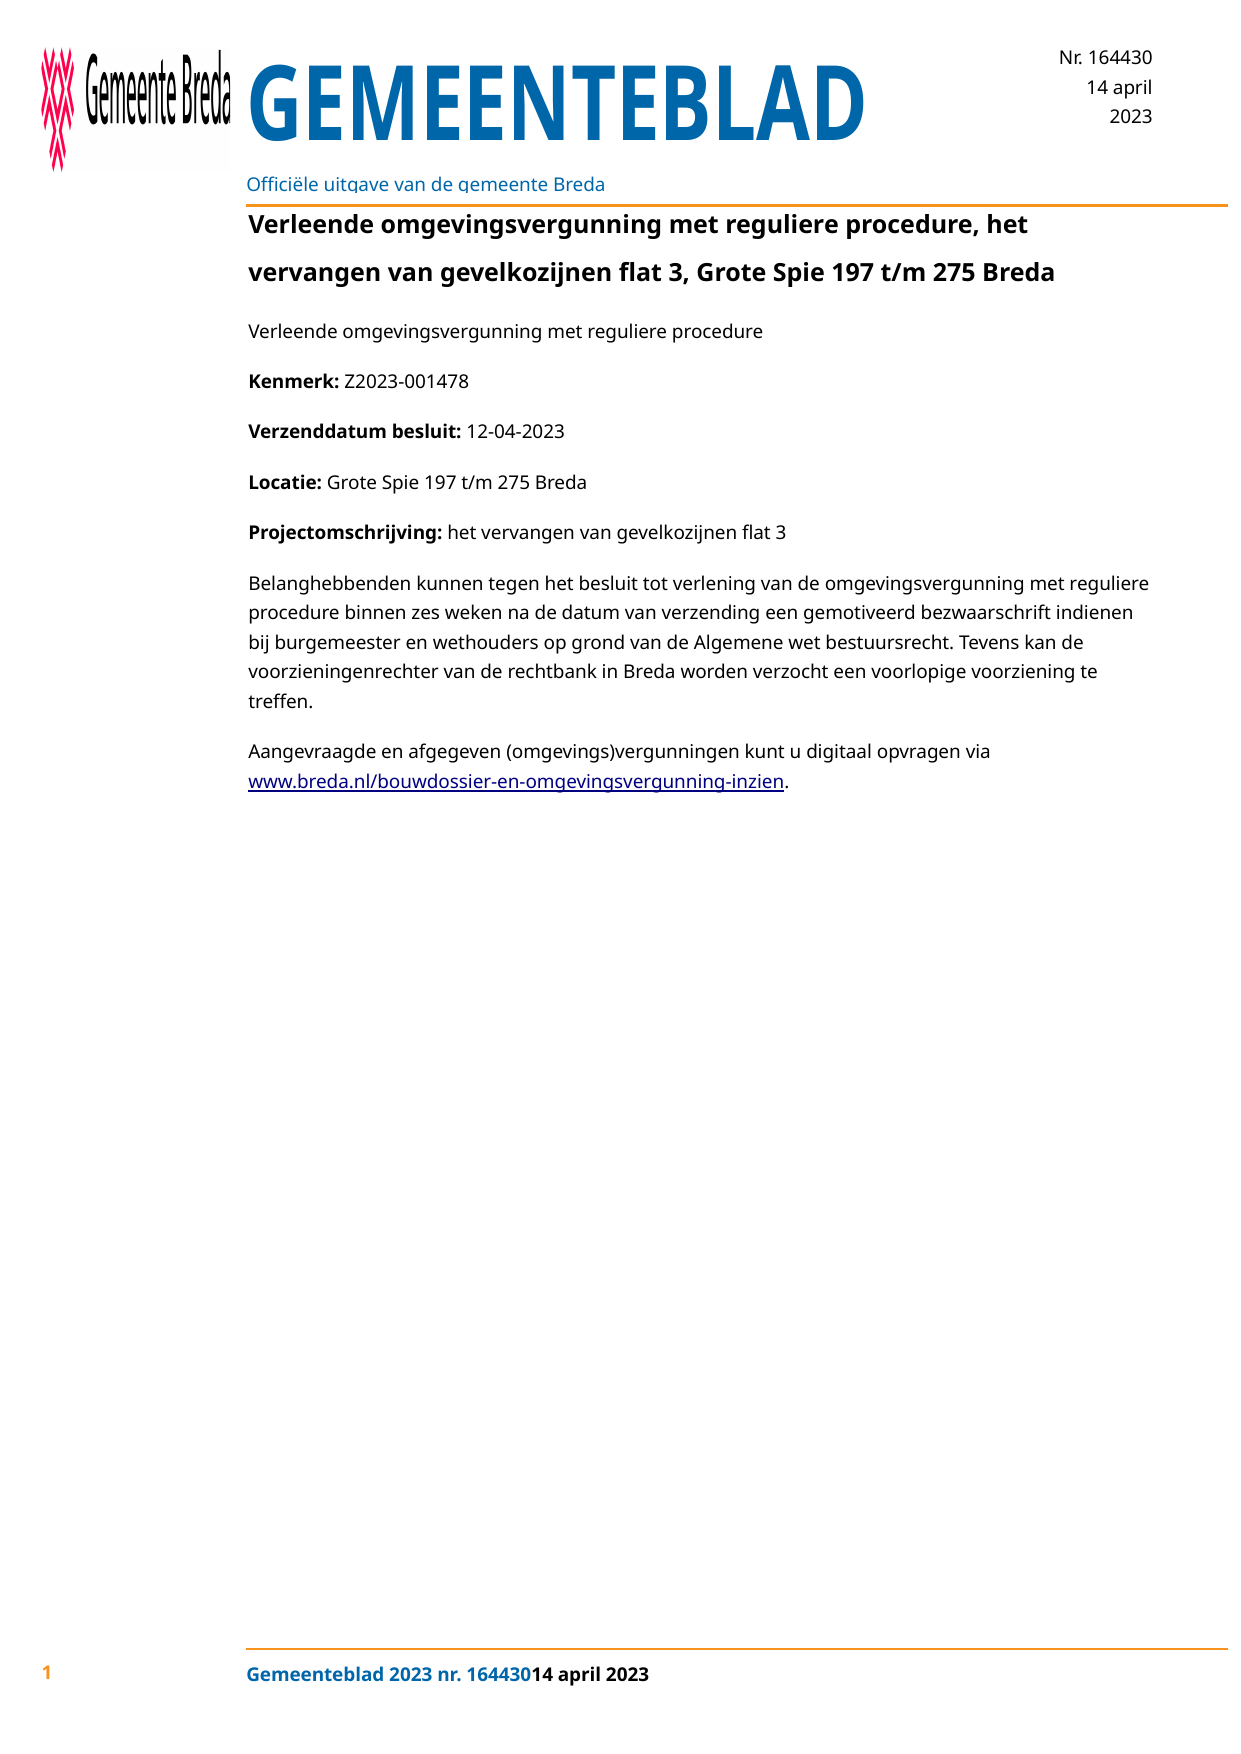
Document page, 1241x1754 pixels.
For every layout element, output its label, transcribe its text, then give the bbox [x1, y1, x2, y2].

text Projectomschrijving: het vervangen van gevelkozijnen flat 3 [248, 519, 1152, 545]
text Verleende omgevingsvergunning met reguliere procedure, het vervangen van gevelkozijnen flat 3, Grote Spie 197 t/m 275 Breda [248, 207, 1152, 288]
picture [41, 47, 231, 172]
text Verleende omgevingsvergunning met reguliere procedure [248, 318, 1152, 344]
text Verzenddatum besluit: 12-04-2023 [248, 419, 1152, 444]
text Kenmerk: Z2023-001478 [248, 368, 1152, 394]
text Locatie: Grote Spie 197 t/m 275 Breda [248, 469, 1152, 495]
text Belanghebbenden kunnen tegen het besluit tot verlening van de omgevingsvergunning met reguliere procedure binnen zes weken na de datum van verzending een gemotiveerd bezwaarschrift indienen bij burgemeester en wethouders op grond van de Algemene wet bestuursrecht. Tevens kan de voorzieningenrechter van de rechtbank in Breda worden verzocht een voorlopige voorziening te treffen. [248, 570, 1152, 714]
text Aangevraagde en afgegeven (omgevings)vergunningen kunt u digitaal opvragen via www.breda.nl/bouwdossier-en-omgevingsvergunning-inzien. [248, 739, 1152, 794]
